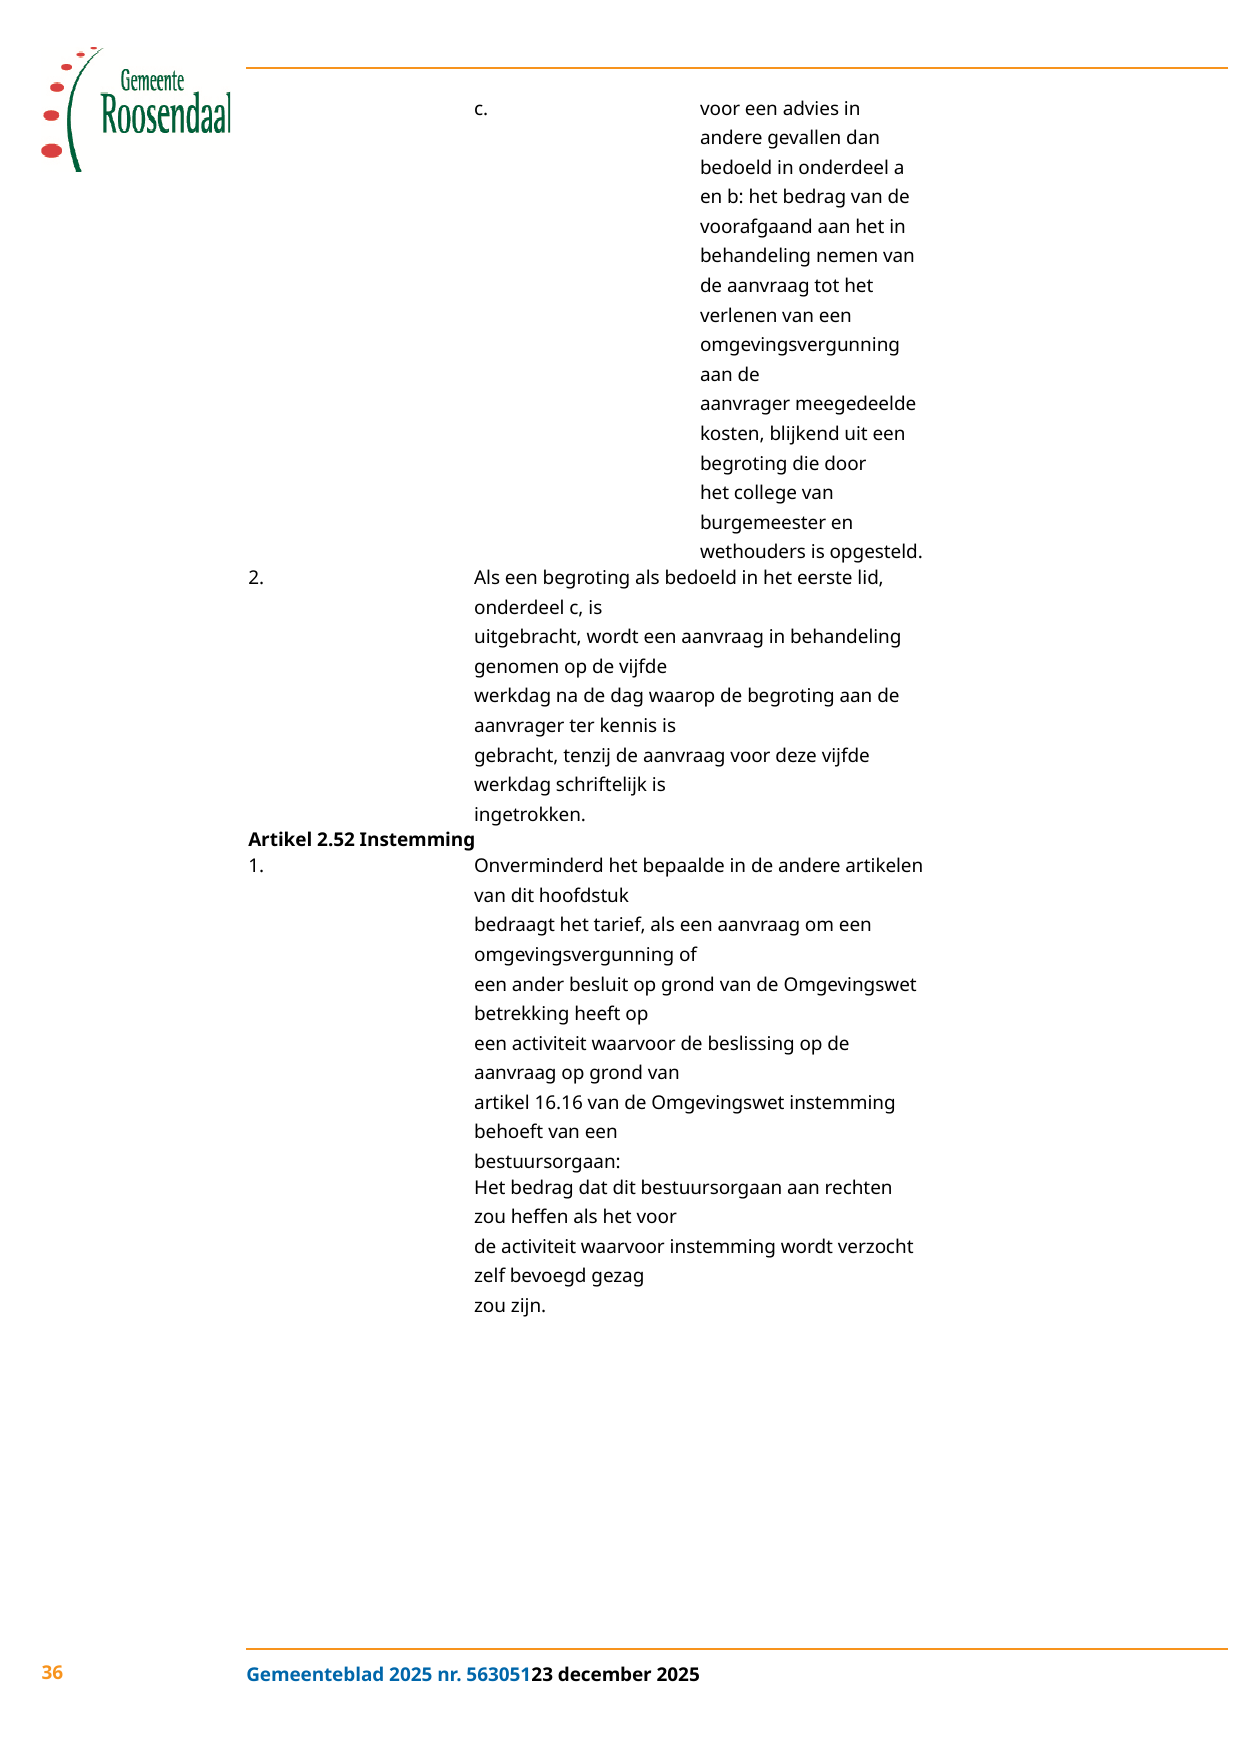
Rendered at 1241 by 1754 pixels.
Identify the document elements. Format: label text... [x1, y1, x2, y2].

table_cell Onverminderd het bepaalde in de andere artikelen van dit hoofdstuk bedraagt het tarief, als een aanvraag om een omgevingsvergunning of een ander besluit op grond van de Omgevingswet betrekking heeft op een activiteit waarvoor de beslissing op de aanvraag op grond van artikel 16.16 van de Omgevingswet instemming behoeft van een bestuursorgaan: [474, 853, 926, 1174]
table_cell [248, 95, 474, 564]
table_cell [926, 564, 1152, 827]
table_cell c. [474, 95, 700, 564]
table_cell [926, 827, 1152, 852]
table_cell 2. [248, 564, 474, 827]
table_cell Artikel 2.52 Instemming [248, 827, 926, 852]
table_cell voor een advies in andere gevallen dan bedoeld in onderdeel a en b: het bedrag van de voorafgaand aan het in behandeling nemen van de aanvraag tot het verlenen van een omgevingsvergunning aan de aanvrager meegedeelde kosten, blijkend uit een begroting die door het college van burgemeester en wethouders is opgesteld. [700, 95, 926, 564]
table_cell Als een begroting als bedoeld in het eerste lid, onderdeel c, is uitgebracht, wordt een aanvraag in behandeling genomen op de vijfde werkdag na de dag waarop de begroting aan de aanvrager ter kennis is gebracht, tenzij de aanvraag voor deze vijfde werkdag schriftelijk is ingetrokken. [474, 564, 926, 827]
table_cell 1. [248, 853, 474, 1174]
picture [41, 47, 231, 172]
table_cell Het bedrag dat dit bestuursorgaan aan rechten zou heffen als het voor de activiteit waarvoor instemming wordt verzocht zelf bevoegd gezag zou zijn. [474, 1174, 926, 1318]
table_cell [926, 95, 1152, 564]
table_cell [926, 853, 1152, 1174]
table_cell [926, 1174, 1152, 1318]
table_cell [248, 1174, 474, 1318]
